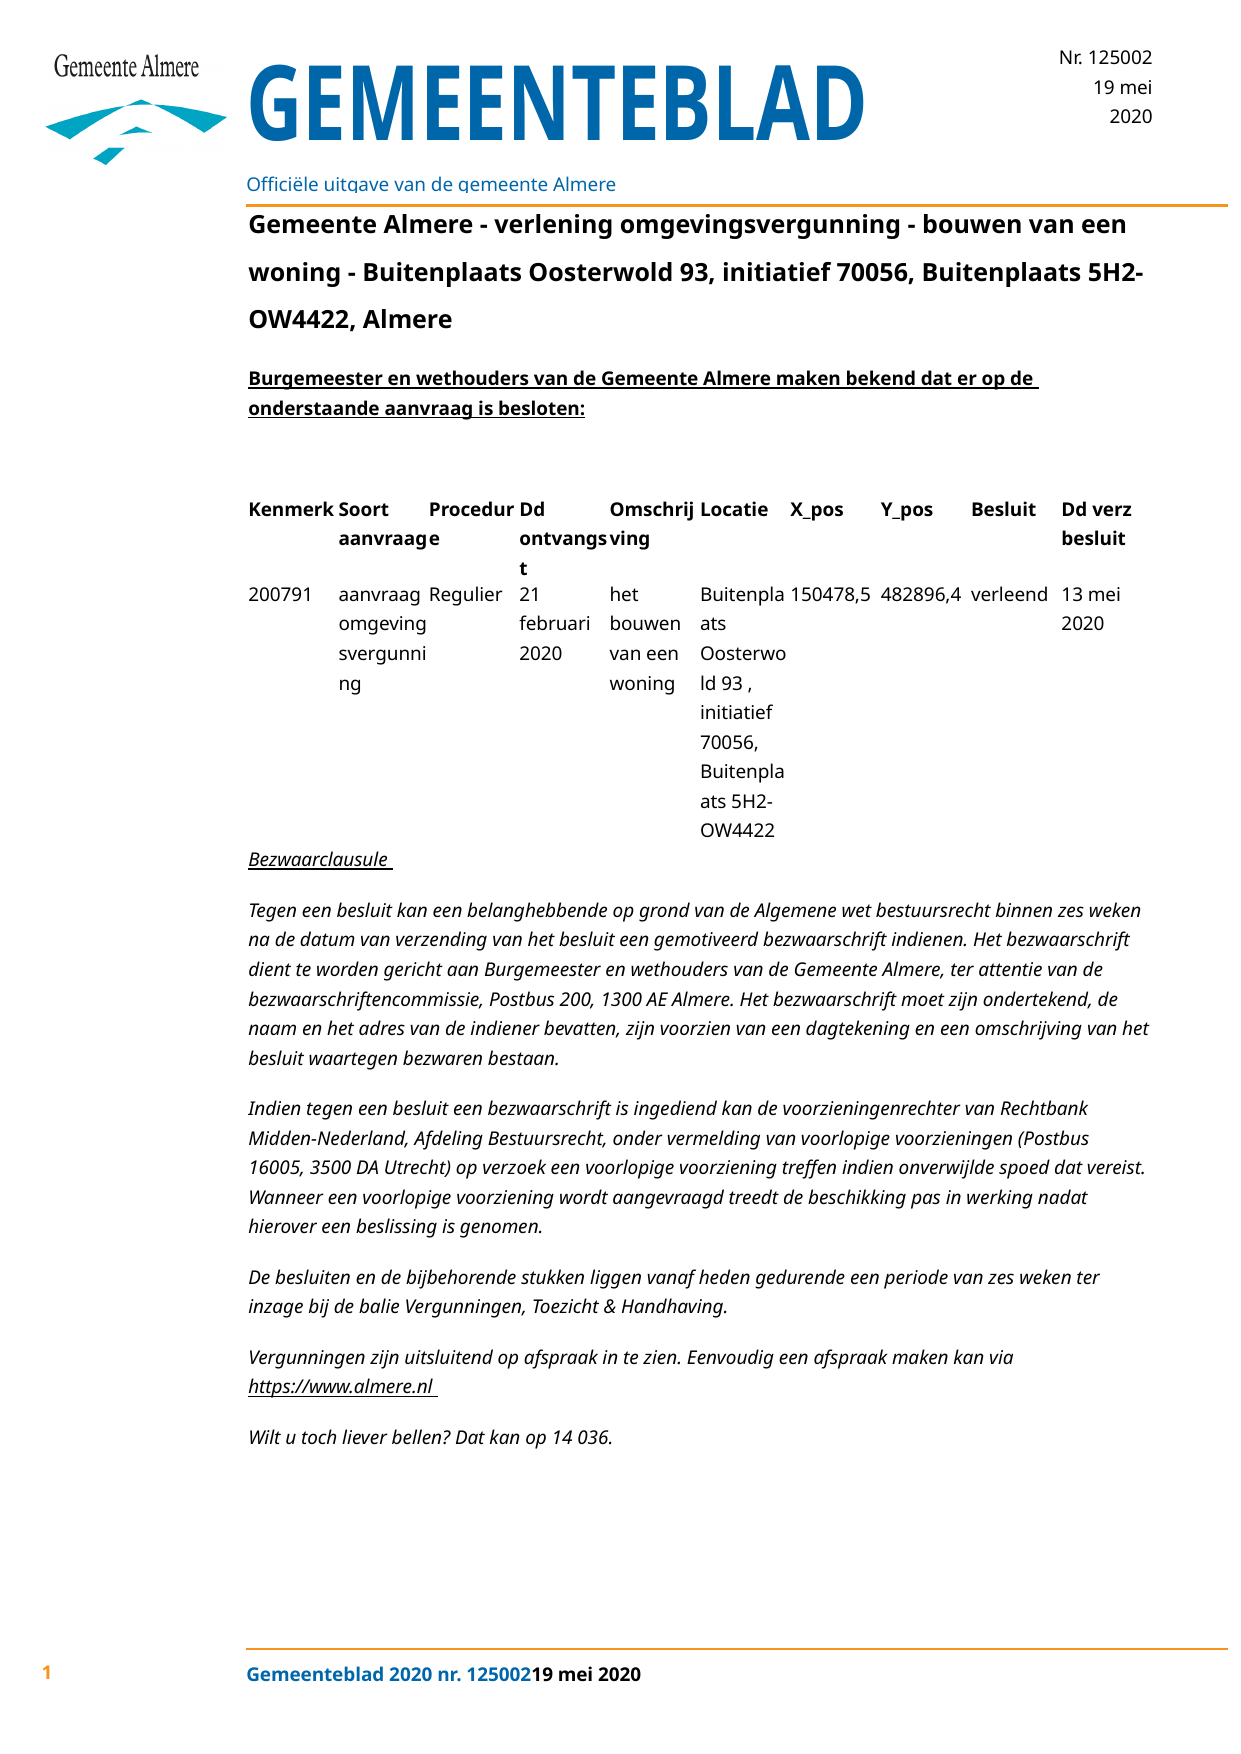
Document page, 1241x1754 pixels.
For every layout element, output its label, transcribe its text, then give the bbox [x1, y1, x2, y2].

table_header Procedure [429, 496, 519, 581]
table_header X_pos [790, 496, 881, 581]
table_cell het bouwen van een woning [609, 581, 700, 843]
table_header Soort aanvraag [338, 496, 429, 581]
table_header Omschrijving [609, 496, 700, 581]
text De besluiten en de bijbehorende stukken liggen vanaf heden gedurende een periode van zes weken ter inzage bij de balie Vergunningen, Toezicht & Handhaving. [248, 1264, 1152, 1319]
table_header Dd ontvangst [519, 496, 609, 581]
table_cell 21 februari 2020 [519, 581, 609, 843]
text Bezwaarclausule [248, 847, 1152, 872]
table_cell aanvraag omgevingsvergunning [338, 581, 429, 843]
table_cell 200791 [248, 581, 338, 843]
table_cell 150478,5 [790, 581, 881, 843]
table_header Besluit [971, 496, 1061, 581]
table_header Kenmerk [248, 496, 338, 581]
text Wilt u toch liever bellen? Dat kan op 14 036. [248, 1424, 1152, 1450]
text Gemeente Almere - verlening omgevingsvergunning - bouwen van een woning - Buitenplaats Oosterwold 93, initiatief 70056, Buitenplaats 5H2-OW4422, Almere [248, 207, 1152, 336]
text Burgemeester en wethouders van de Gemeente Almere maken bekend dat er op de onderstaande aanvraag is besloten: [248, 366, 1152, 421]
table_header Locatie [700, 496, 790, 581]
table_cell verleend [971, 581, 1061, 843]
text Indien tegen een besluit een bezwaarschrift is ingediend kan de voorzieningenrechter van Rechtbank Midden-Nederland, Afdeling Bestuursrecht, onder vermelding van voorlopige voorzieningen (Postbus 16005, 3500 DA Utrecht) op verzoek een voorlopige voorziening treffen indien onverwijlde spoed dat vereist. Wanneer een voorlopige voorziening wordt aangevraagd treedt de beschikking pas in werking nadat hierover een beslissing is genomen. [248, 1095, 1152, 1239]
table_cell 482896,4 [881, 581, 971, 843]
table_header Dd verz besluit [1061, 496, 1152, 581]
text Tegen een besluit kan een belanghebbende op grond van de Algemene wet bestuursrecht binnen zes weken na de datum van verzending van het besluit een gemotiveerd bezwaarschrift indienen. Het bezwaarschrift dient te worden gericht aan Burgemeester en wethouders van de Gemeente Almere, ter attentie van de bezwaarschriftencommissie, Postbus 200, 1300 AE Almere. Het bezwaarschrift moet zijn ondertekend, de naam en het adres van de indiener bevatten, zijn voorzien van een dagtekening en een omschrijving van het besluit waartegen bezwaren bestaan. [248, 897, 1152, 1071]
table_cell Regulier [429, 581, 519, 843]
table_cell Buitenplaats Oosterwold 93 , initiatief 70056, Buitenplaats 5H2-OW4422 [700, 581, 790, 843]
table_cell 13 mei 2020 [1061, 581, 1152, 843]
text Vergunningen zijn uitsluitend op afspraak in te zien. Eenvoudig een afspraak maken kan via https://www.almere.nl [248, 1344, 1152, 1399]
table_header Y_pos [881, 496, 971, 581]
picture [41, 47, 231, 172]
